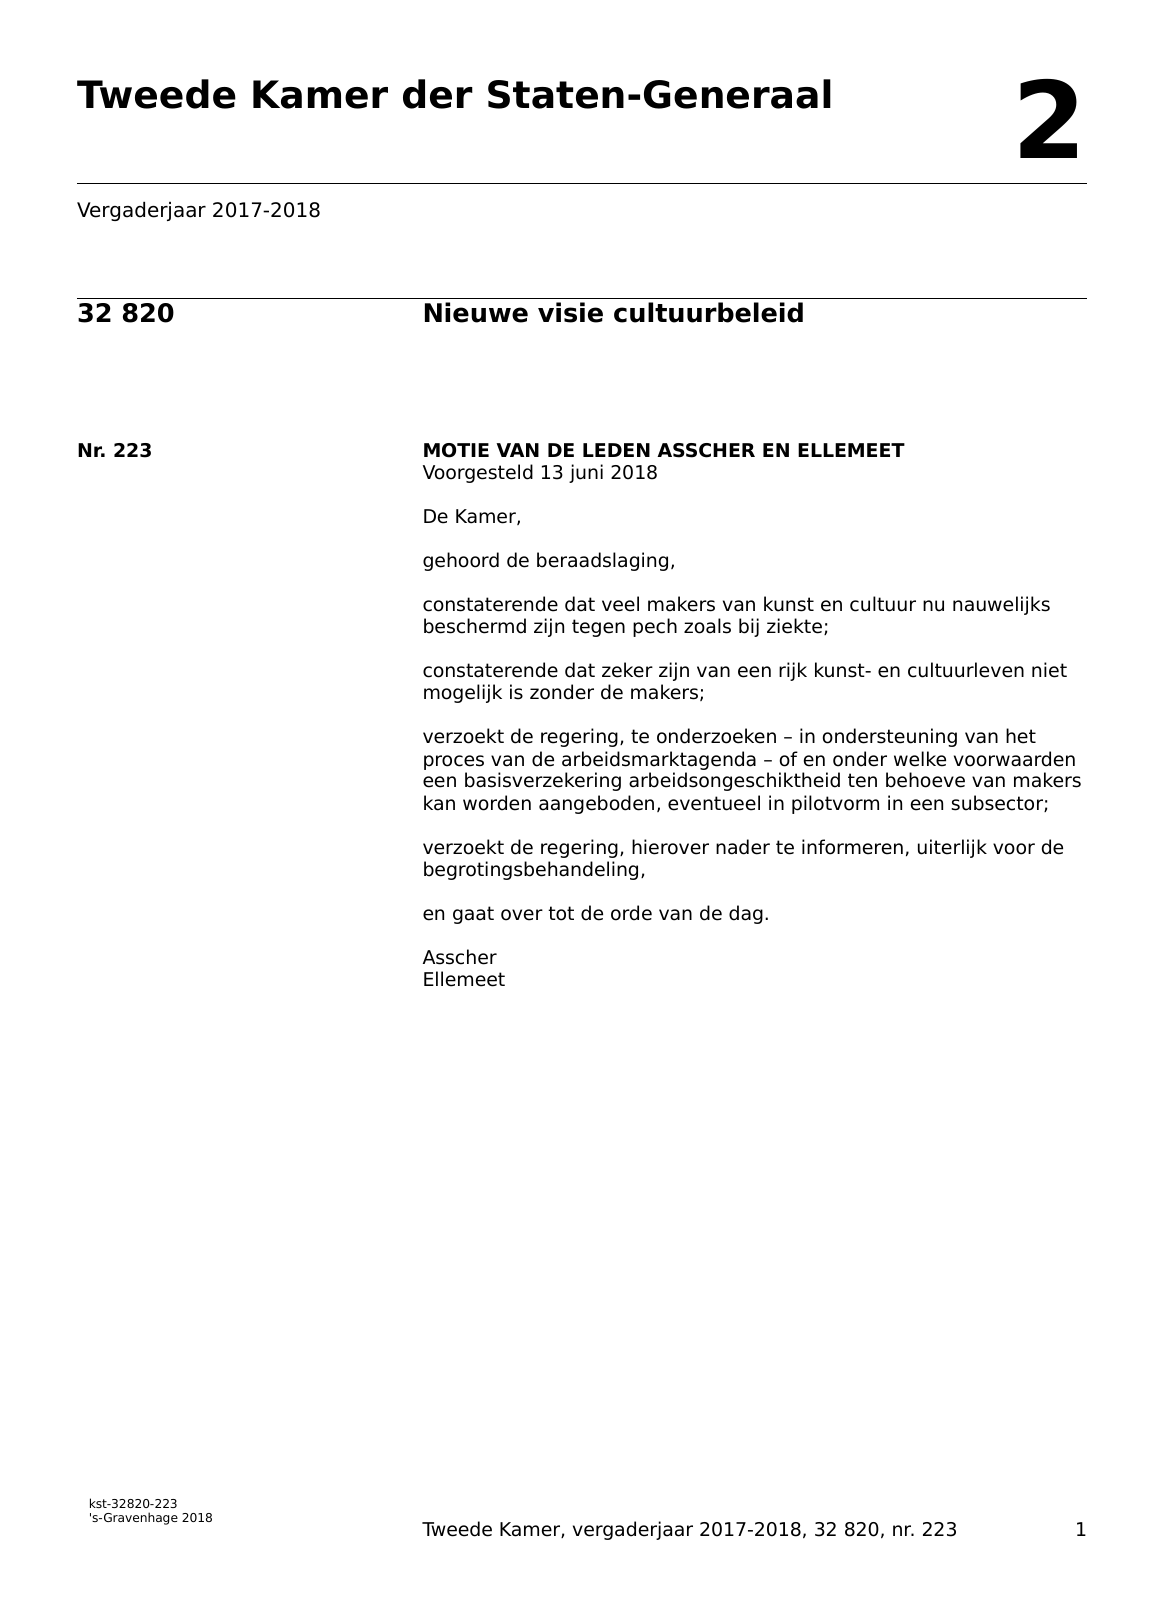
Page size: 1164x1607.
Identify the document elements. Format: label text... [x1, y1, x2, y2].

text constaterende dat zeker zijn van een rijk kunst- en cultuurleven niet mogelijk is zonder de makers; [422, 660, 1087, 704]
table_header 2 [886, 59, 1087, 183]
text en gaat over tot de orde van de dag. [422, 903, 1087, 925]
table_cell Vergaderjaar 2017-2018 [77, 184, 1087, 298]
text kst-32820-223 [88, 1497, 323, 1511]
text Voorgesteld 13 juni 2018 [422, 462, 1087, 484]
text verzoekt de regering, hierover nader te informeren, uiterlijk voor de begrotingsbehandeling, [422, 837, 1087, 881]
text Ellemeet [422, 969, 1087, 991]
text Asscher [422, 947, 1087, 969]
text constaterende dat veel makers van kunst en cultuur nu nauwelijks beschermd zijn tegen pech zoals bij ziekte; [422, 594, 1087, 638]
table_header Tweede Kamer der Staten-Generaal [77, 59, 886, 183]
text De Kamer, [422, 506, 1087, 528]
subtitle 32 820 Nieuwe visie cultuurbeleid [77, 299, 1087, 329]
text verzoekt de regering, te onderzoeken – in ondersteuning van het proces van de arbeidsmarktagenda – of en onder welke voorwaarden een basisverzekering arbeidsongeschiktheid ten behoeve van makers kan worden aangeboden, eventueel in pilotvorm in een subsector; [422, 726, 1087, 814]
text 's-Gravenhage 2018 [88, 1511, 323, 1525]
subtitle Nr. 223 MOTIE VAN DE LEDEN ASSCHER EN ELLEMEET [77, 440, 1087, 462]
text gehoord de beraadslaging, [422, 550, 1087, 572]
